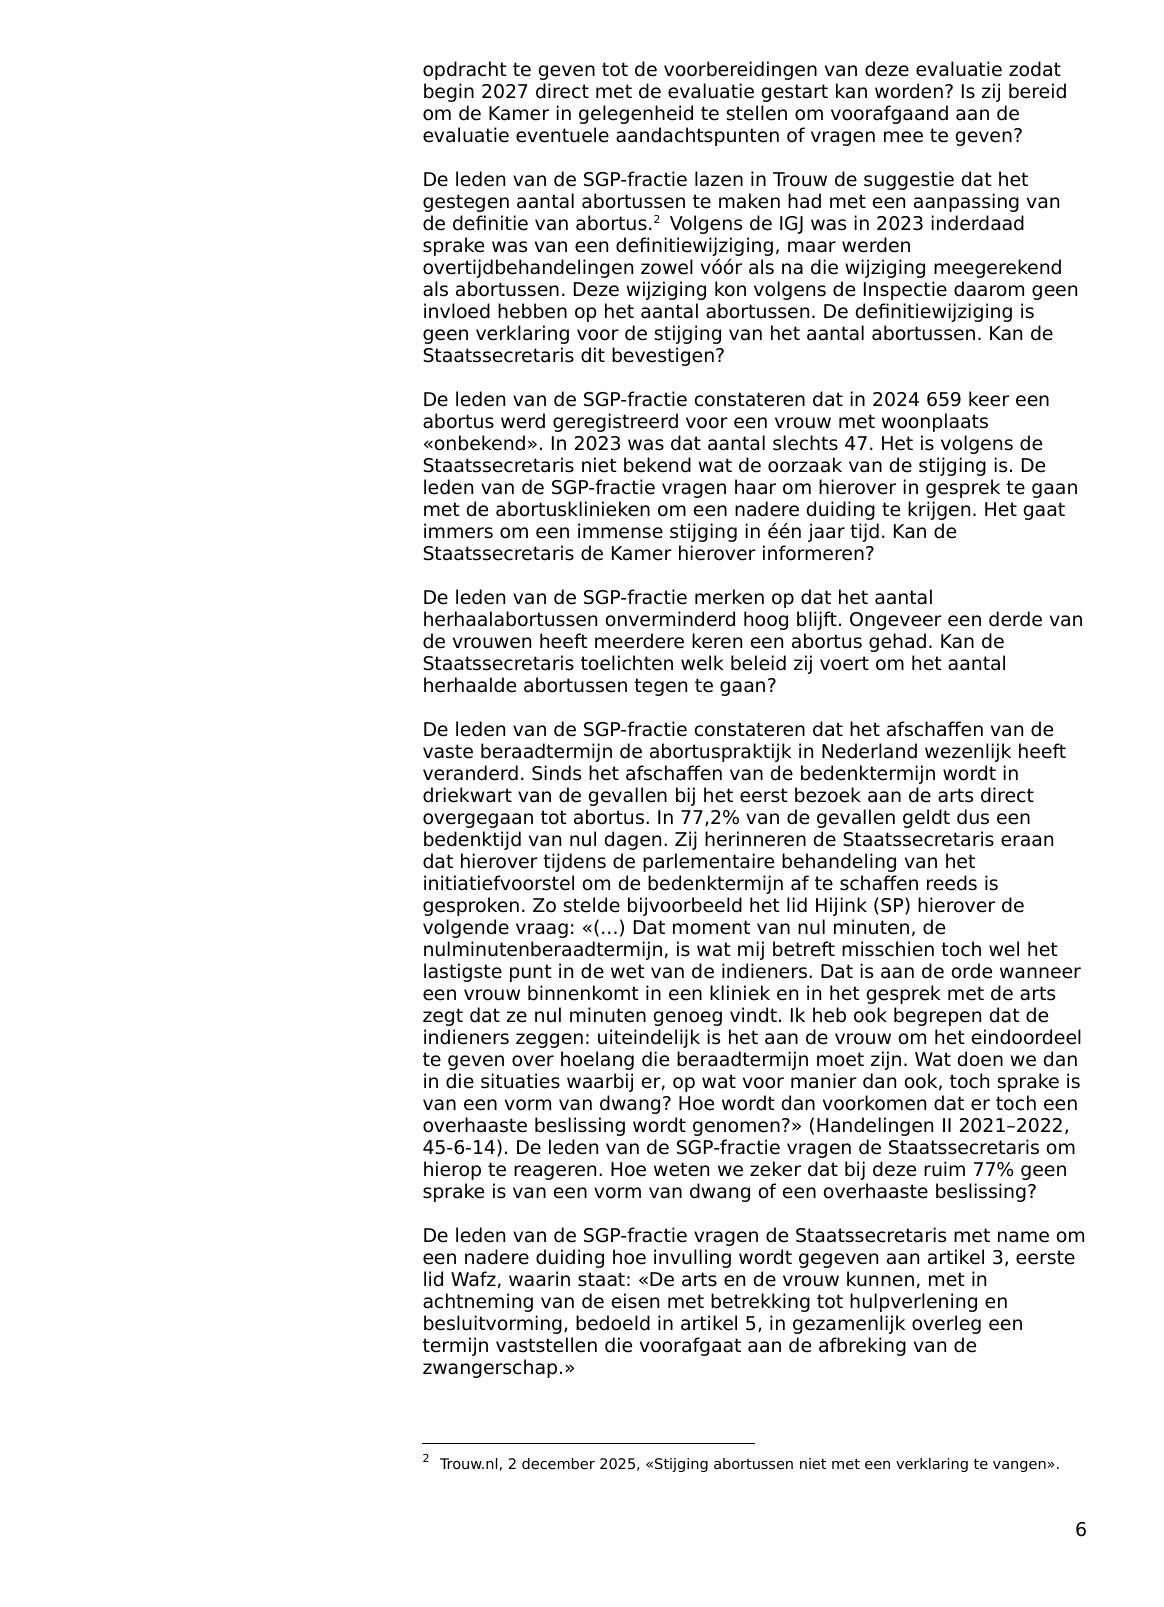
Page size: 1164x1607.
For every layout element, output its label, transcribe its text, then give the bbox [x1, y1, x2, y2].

text Trouw.nl, 2 december 2025, «Stijging abortussen niet met een verklaring te vangen». [422, 1452, 1087, 1474]
text opdracht te geven tot de voorbereidingen van deze evaluatie zodat begin 2027 direct met de evaluatie gestart kan worden? Is zij bereid om de Kamer in gelegenheid te stellen om voorafgaand aan de evaluatie eventuele aandachtspunten of vragen mee te geven? [422, 59, 1087, 147]
text De leden van de SGP-fractie lazen in Trouw de suggestie dat het gestegen aantal abortussen te maken had met een aanpassing van de definitie van abortus. Volgens de IGJ was in 2023 inderdaad sprake was van een definitiewijziging, maar werden overtijdbehandelingen zowel vóór als na die wijziging meegerekend als abortussen. Deze wijziging kon volgens de Inspectie daarom geen invloed hebben op het aantal abortussen. De definitiewijziging is geen verklaring voor de stijging van het aantal abortussen. Kan de Staatssecretaris dit bevestigen? [422, 169, 1087, 367]
text De leden van de SGP-fractie merken op dat het aantal herhaalabortussen onverminderd hoog blijft. Ongeveer een derde van de vrouwen heeft meerdere keren een abortus gehad. Kan de Staatssecretaris toelichten welk beleid zij voert om het aantal herhaalde abortussen tegen te gaan? [422, 587, 1087, 697]
text De leden van de SGP-fractie constateren dat in 2024 659 keer een abortus werd geregistreerd voor een vrouw met woonplaats «onbekend». In 2023 was dat aantal slechts 47. Het is volgens de Staatssecretaris niet bekend wat de oorzaak van de stijging is. De leden van de SGP-fractie vragen haar om hierover in gesprek te gaan met de abortusklinieken om een nadere duiding te krijgen. Het gaat immers om een immense stijging in één jaar tijd. Kan de Staatssecretaris de Kamer hierover informeren? [422, 389, 1087, 565]
text De leden van de SGP-fractie constateren dat het afschaffen van de vaste beraadtermijn de abortuspraktijk in Nederland wezenlijk heeft veranderd. Sinds het afschaffen van de bedenktermijn wordt in driekwart van de gevallen bij het eerst bezoek aan de arts direct overgegaan tot abortus. In 77,2% van de gevallen geldt dus een bedenktijd van nul dagen. Zij herinneren de Staatssecretaris eraan dat hierover tijdens de parlementaire behandeling van het initiatiefvoorstel om de bedenktermijn af te schaffen reeds is gesproken. Zo stelde bijvoorbeeld het lid Hijink (SP) hierover de volgende vraag: «(...) Dat moment van nul minuten, de nulminutenberaadtermijn, is wat mij betreft misschien toch wel het lastigste punt in de wet van de indieners. Dat is aan de orde wanneer een vrouw binnenkomt in een kliniek en in het gesprek met de arts zegt dat ze nul minuten genoeg vindt. Ik heb ook begrepen dat de indieners zeggen: uiteindelijk is het aan de vrouw om het eindoordeel te geven over hoelang die beraadtermijn moet zijn. Wat doen we dan in die situaties waarbij er, op wat voor manier dan ook, toch sprake is van een vorm van dwang? Hoe wordt dan voorkomen dat er toch een overhaaste beslissing wordt genomen?» (Handelingen II 2021–2022, 45-6-14). De leden van de SGP-fractie vragen de Staatssecretaris om hierop te reageren. Hoe weten we zeker dat bij deze ruim 77% geen sprake is van een vorm van dwang of een overhaaste beslissing? [422, 719, 1087, 1203]
text De leden van de SGP-fractie vragen de Staatssecretaris met name om een nadere duiding hoe invulling wordt gegeven aan artikel 3, eerste lid Wafz, waarin staat: «De arts en de vrouw kunnen, met in achtneming van de eisen met betrekking tot hulpverlening en besluitvorming, bedoeld in artikel 5, in gezamenlijk overleg een termijn vaststellen die voorafgaat aan de afbreking van de zwangerschap.» [422, 1225, 1087, 1379]
